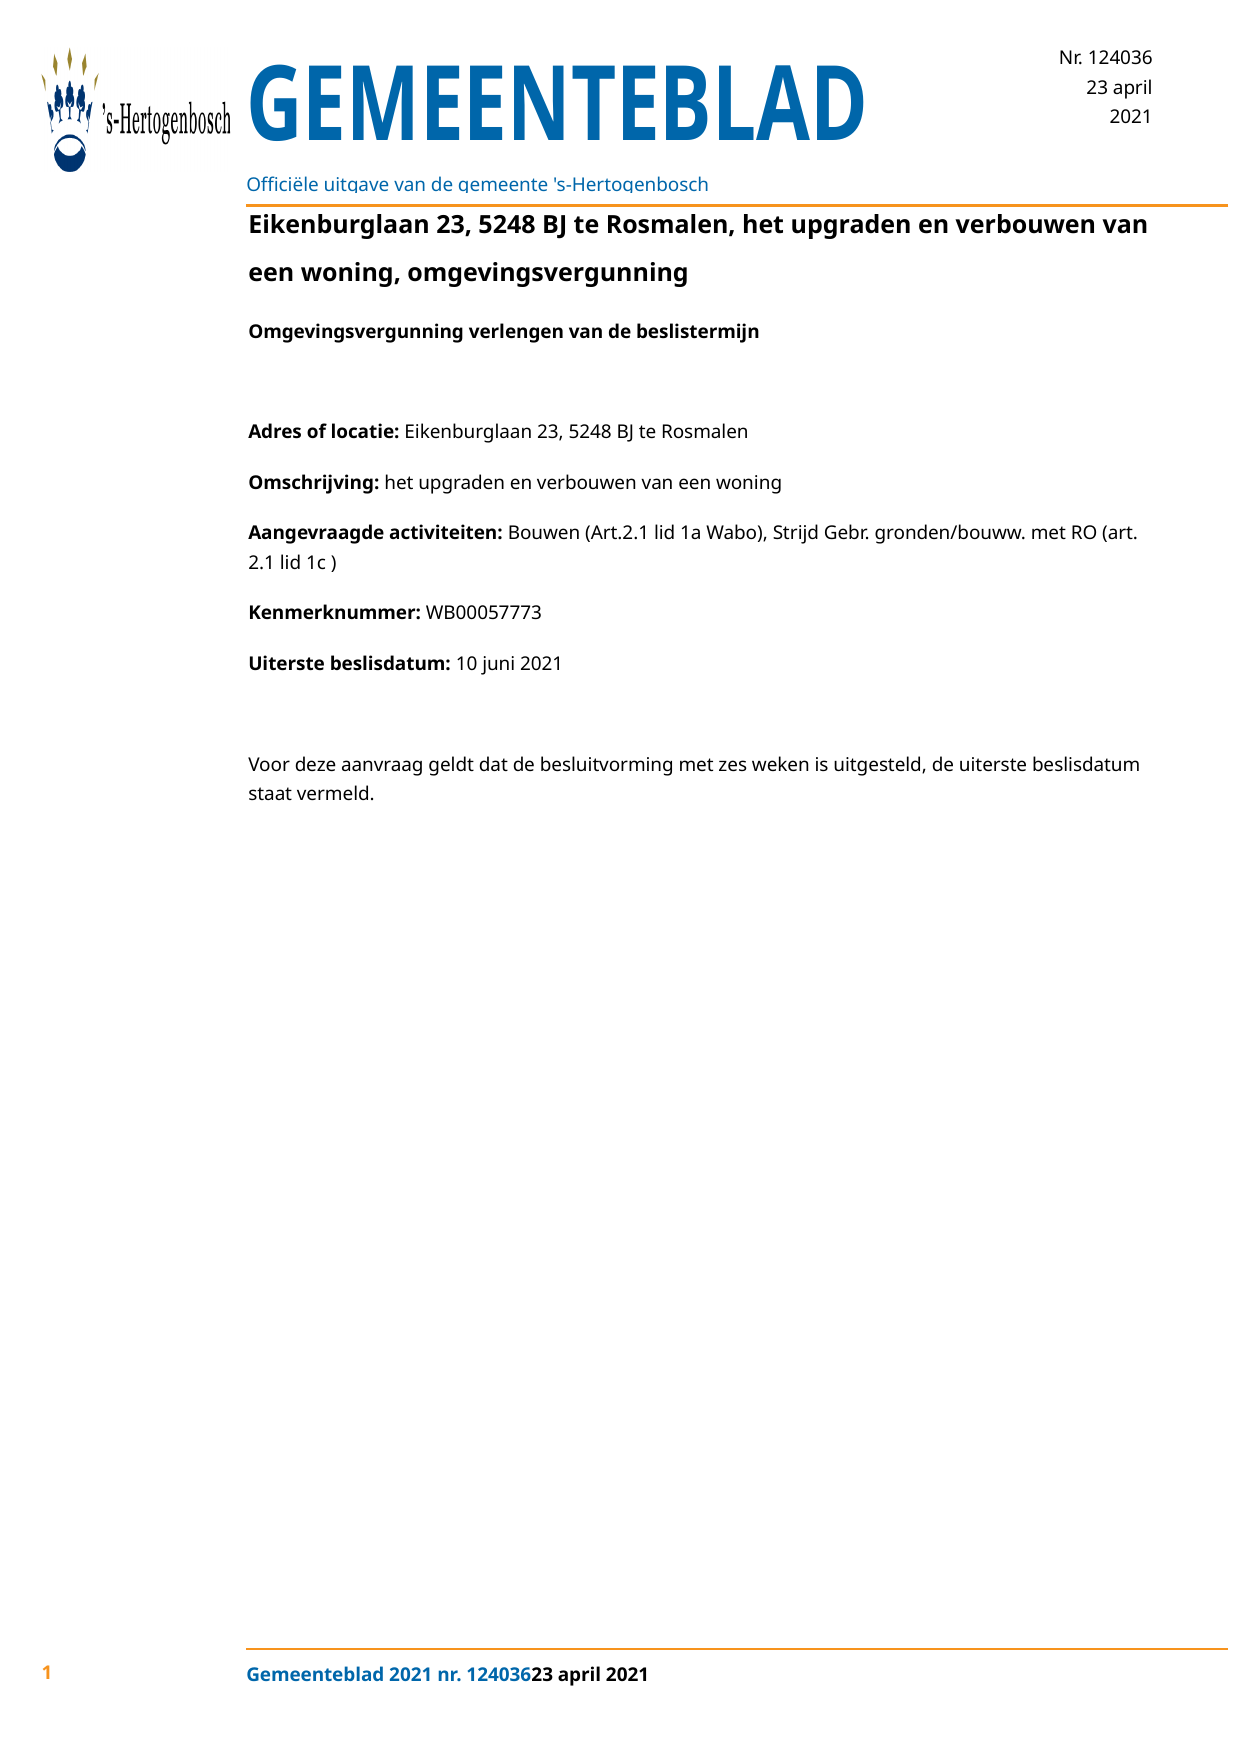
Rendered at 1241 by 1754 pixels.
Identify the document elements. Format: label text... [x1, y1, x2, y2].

text Adres of locatie: Eikenburglaan 23, 5248 BJ te Rosmalen [248, 419, 1152, 444]
text Voor deze aanvraag geldt dat de besluitvorming met zes weken is uitgesteld, de uiterste beslisdatum staat vermeld. [248, 751, 1152, 806]
text Kenmerknummer: WB00057773 [248, 599, 1152, 625]
text Omgevingsvergunning verlengen van de beslistermijn [248, 318, 1152, 344]
text Aangevraagde activiteiten: Bouwen (Art.2.1 lid 1a Wabo), Strijd Gebr. gronden/bouww. met RO (art. 2.1 lid 1c ) [248, 519, 1152, 575]
text Eikenburglaan 23, 5248 BJ te Rosmalen, het upgraden en verbouwen van een woning, omgevingsvergunning [248, 207, 1152, 288]
text Omschrijving: het upgraden en verbouwen van een woning [248, 469, 1152, 495]
text Uiterste beslisdatum: 10 juni 2021 [248, 650, 1152, 676]
picture [41, 47, 231, 172]
